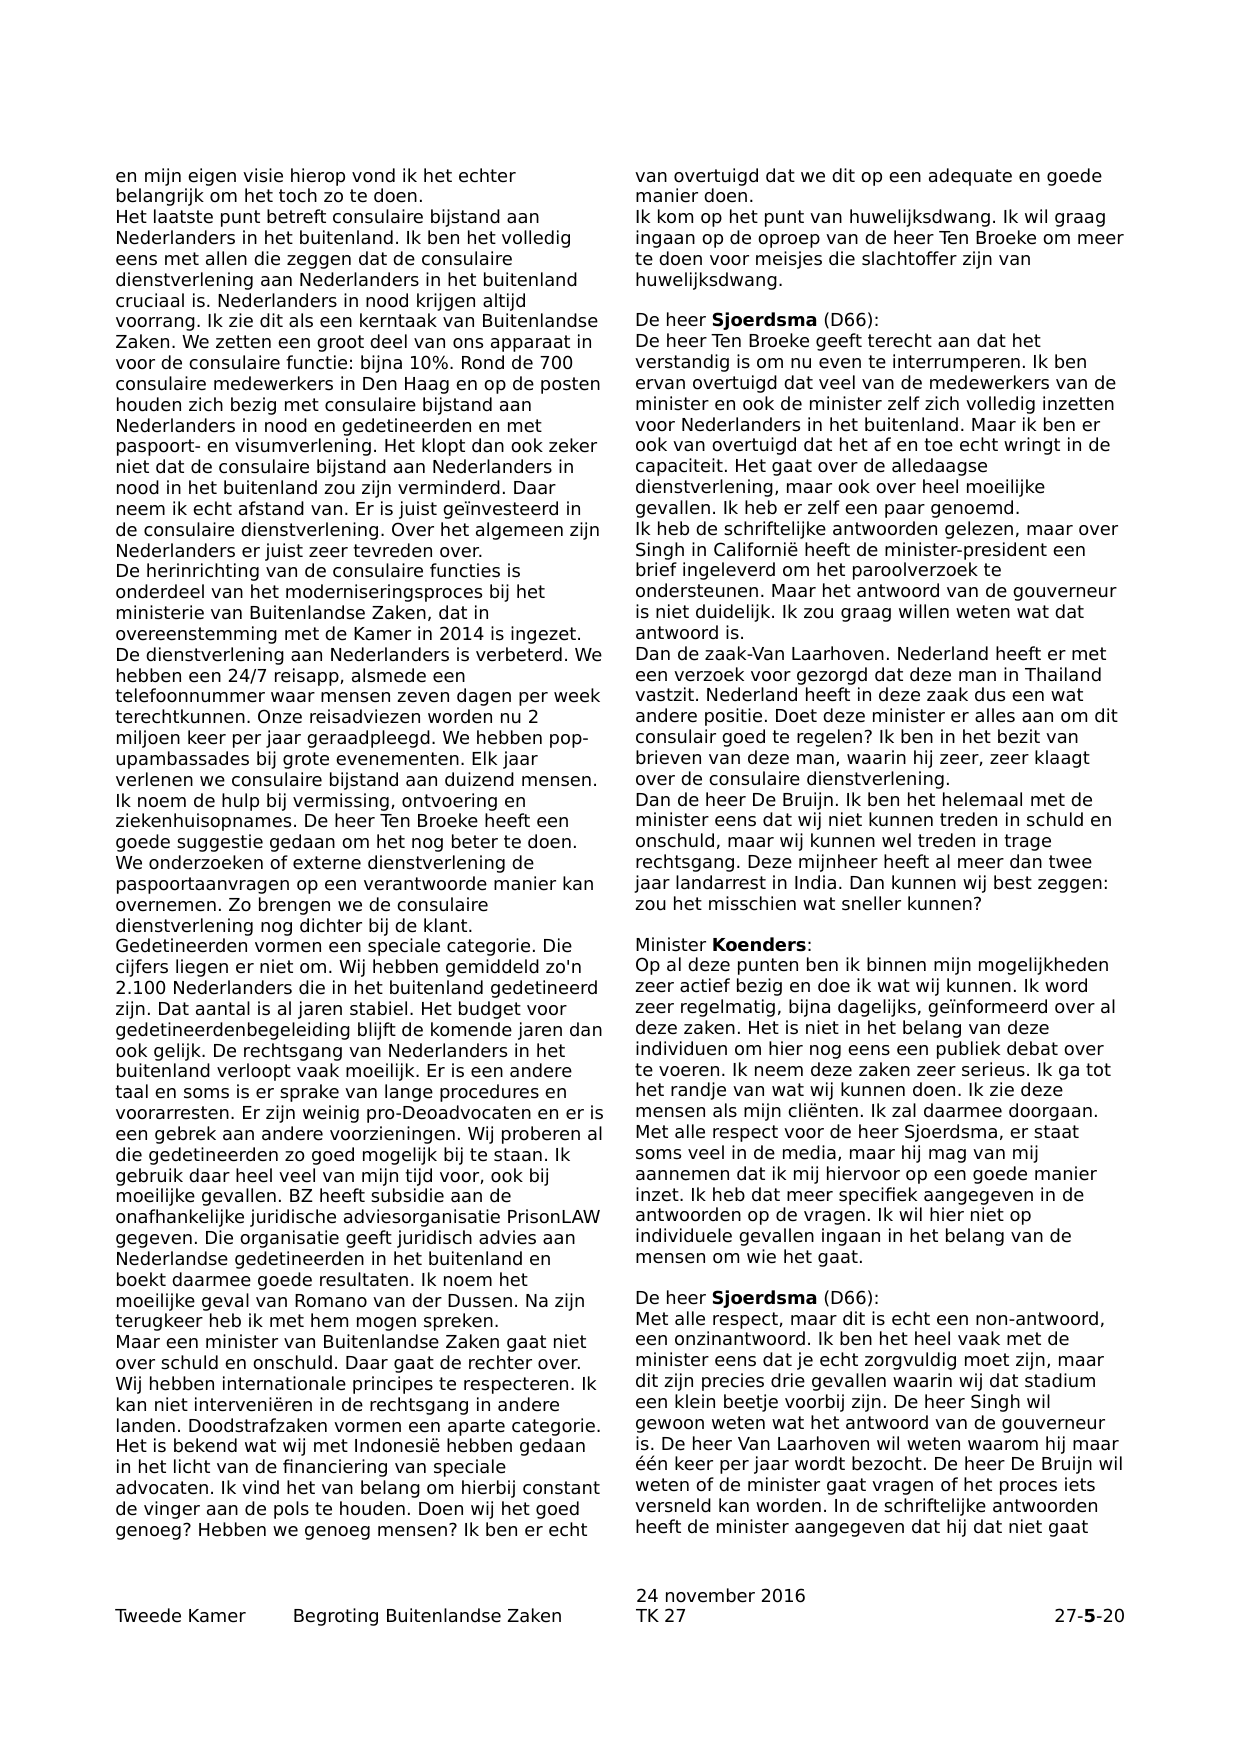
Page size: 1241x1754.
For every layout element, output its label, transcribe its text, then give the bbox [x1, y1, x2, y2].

text Gedetineerden vormen een speciale categorie. Die cijfers liegen er niet om. Wij hebben gemiddeld zo'n 2.100 Nederlanders die in het buitenland gedetineerd zijn. Dat aantal is al jaren stabiel. Het budget voor gedetineerdenbegeleiding blijft de komende jaren dan ook gelijk. De rechtsgang van Nederlanders in het buitenland verloopt vaak moeilijk. Er is een andere taal en soms is er sprake van lange procedures en voorarresten. Er zijn weinig pro-Deoadvocaten en er is een gebrek aan andere voorzieningen. Wij proberen al die gedetineerden zo goed mogelijk bij te staan. Ik gebruik daar heel veel van mijn tijd voor, ook bij moeilijke gevallen. BZ heeft subsidie aan de onafhankelijke juridische adviesorganisatie PrisonLAW gegeven. Die organisatie geeft juridisch advies aan Nederlandse gedetineerden in het buitenland en boekt daarmee goede resultaten. Ik noem het moeilijke geval van Romano van der Dussen. Na zijn terugkeer heb ik met hem mogen spreken. [115, 936, 605, 1332]
text De heer Ten Broeke geeft terecht aan dat het verstandig is om nu even te interrumperen. Ik ben ervan overtuigd dat veel van de medewerkers van de minister en ook de minister zelf zich volledig inzetten voor Nederlanders in het buitenland. Maar ik ben er ook van overtuigd dat het af en toe echt wringt in de capaciteit. Het gaat over de alledaagse dienstverlening, maar ook over heel moeilijke gevallen. Ik heb er zelf een paar genoemd. [635, 331, 1125, 518]
text De heer Sjoerdsma (D66): [635, 310, 1125, 331]
text van overtuigd dat we dit op een adequate en goede manier doen. [635, 165, 1125, 207]
text Dan de heer De Bruijn. Ik ben het helemaal met de minister eens dat wij niet kunnen treden in schuld en onschuld, maar wij kunnen wel treden in trage rechtsgang. Deze mijnheer heeft al meer dan twee jaar landarrest in India. Dan kunnen wij best zeggen: zou het misschien wat sneller kunnen? [635, 789, 1125, 914]
text en mijn eigen visie hierop vond ik het echter belangrijk om het toch zo te doen. [115, 165, 605, 207]
text De heer Sjoerdsma (D66): [635, 1288, 1125, 1308]
text Maar een minister van Buitenlandse Zaken gaat niet over schuld en onschuld. Daar gaat de rechter over. Wij hebben internationale principes te respecteren. Ik kan niet interveniëren in de rechtsgang in andere landen. Doodstrafzaken vormen een aparte categorie. Het is bekend wat wij met Indonesië hebben gedaan in het licht van de financiering van speciale advocaten. Ik vind het van belang om hierbij constant de vinger aan de pols te houden. Doen wij het goed genoeg? Hebben we genoeg mensen? Ik ben er echt [115, 1332, 605, 1540]
text Op al deze punten ben ik binnen mijn mogelijkheden zeer actief bezig en doe ik wat wij kunnen. Ik word zeer regelmatig, bijna dagelijks, geïnformeerd over al deze zaken. Het is niet in het belang van deze individuen om hier nog eens een publiek debat over te voeren. Ik neem deze zaken zeer serieus. Ik ga tot het randje van wat wij kunnen doen. Ik zie deze mensen als mijn cliënten. Ik zal daarmee doorgaan. Met alle respect voor de heer Sjoerdsma, er staat soms veel in de media, maar hij mag van mij aannemen dat ik mij hiervoor op een goede manier inzet. Ik heb dat meer specifiek aangegeven in de antwoorden op de vragen. Ik wil hier niet op individuele gevallen ingaan in het belang van de mensen om wie het gaat. [635, 955, 1125, 1268]
text Minister Koenders: [635, 934, 1125, 955]
text Ik kom op het punt van huwelijksdwang. Ik wil graag ingaan op de oproep van de heer Ten Broeke om meer te doen voor meisjes die slachtoffer zijn van huwelijksdwang. [635, 207, 1125, 290]
text Met alle respect, maar dit is echt een non-antwoord, een onzinantwoord. Ik ben het heel vaak met de minister eens dat je echt zorgvuldig moet zijn, maar dit zijn precies drie gevallen waarin wij dat stadium een klein beetje voorbij zijn. De heer Singh wil gewoon weten wat het antwoord van de gouverneur is. De heer Van Laarhoven wil weten waarom hij maar één keer per jaar wordt bezocht. De heer De Bruijn wil weten of de minister gaat vragen of het proces iets versneld kan worden. In de schriftelijke antwoorden heeft de minister aangegeven dat hij dat niet gaat [635, 1308, 1125, 1537]
text Ik heb de schriftelijke antwoorden gelezen, maar over Singh in Californië heeft de minister-president een brief ingeleverd om het paroolverzoek te ondersteunen. Maar het antwoord van de gouverneur is niet duidelijk. Ik zou graag willen weten wat dat antwoord is. [635, 518, 1125, 643]
text Het laatste punt betreft consulaire bijstand aan Nederlanders in het buitenland. Ik ben het volledig eens met allen die zeggen dat de consulaire dienstverlening aan Nederlanders in het buitenland cruciaal is. Nederlanders in nood krijgen altijd voorrang. Ik zie dit als een kerntaak van Buitenlandse Zaken. We zetten een groot deel van ons apparaat in voor de consulaire functie: bijna 10%. Rond de 700 consulaire medewerkers in Den Haag en op de posten houden zich bezig met consulaire bijstand aan Nederlanders in nood en gedetineerden en met paspoort- en visumverlening. Het klopt dan ook zeker niet dat de consulaire bijstand aan Nederlanders in nood in het buitenland zou zijn verminderd. Daar neem ik echt afstand van. Er is juist geïnvesteerd in de consulaire dienstverlening. Over het algemeen zijn Nederlanders er juist zeer tevreden over. [115, 207, 605, 561]
text De herinrichting van de consulaire functies is onderdeel van het moderniseringsproces bij het ministerie van Buitenlandse Zaken, dat in overeenstemming met de Kamer in 2014 is ingezet. De dienstverlening aan Nederlanders is verbeterd. We hebben een 24/7 reisapp, alsmede een telefoonnummer waar mensen zeven dagen per week terechtkunnen. Onze reisadviezen worden nu 2 miljoen keer per jaar geraadpleegd. We hebben pop-upambassades bij grote evenementen. Elk jaar verlenen we consulaire bijstand aan duizend mensen. Ik noem de hulp bij vermissing, ontvoering en ziekenhuisopnames. De heer Ten Broeke heeft een goede suggestie gedaan om het nog beter te doen. We onderzoeken of externe dienstverlening de paspoortaanvragen op een verantwoorde manier kan overnemen. Zo brengen we de consulaire dienstverlening nog dichter bij de klant. [115, 561, 605, 936]
text Dan de zaak-Van Laarhoven. Nederland heeft er met een verzoek voor gezorgd dat deze man in Thailand vastzit. Nederland heeft in deze zaak dus een wat andere positie. Doet deze minister er alles aan om dit consulair goed te regelen? Ik ben in het bezit van brieven van deze man, waarin hij zeer, zeer klaagt over de consulaire dienstverlening. [635, 643, 1125, 789]
